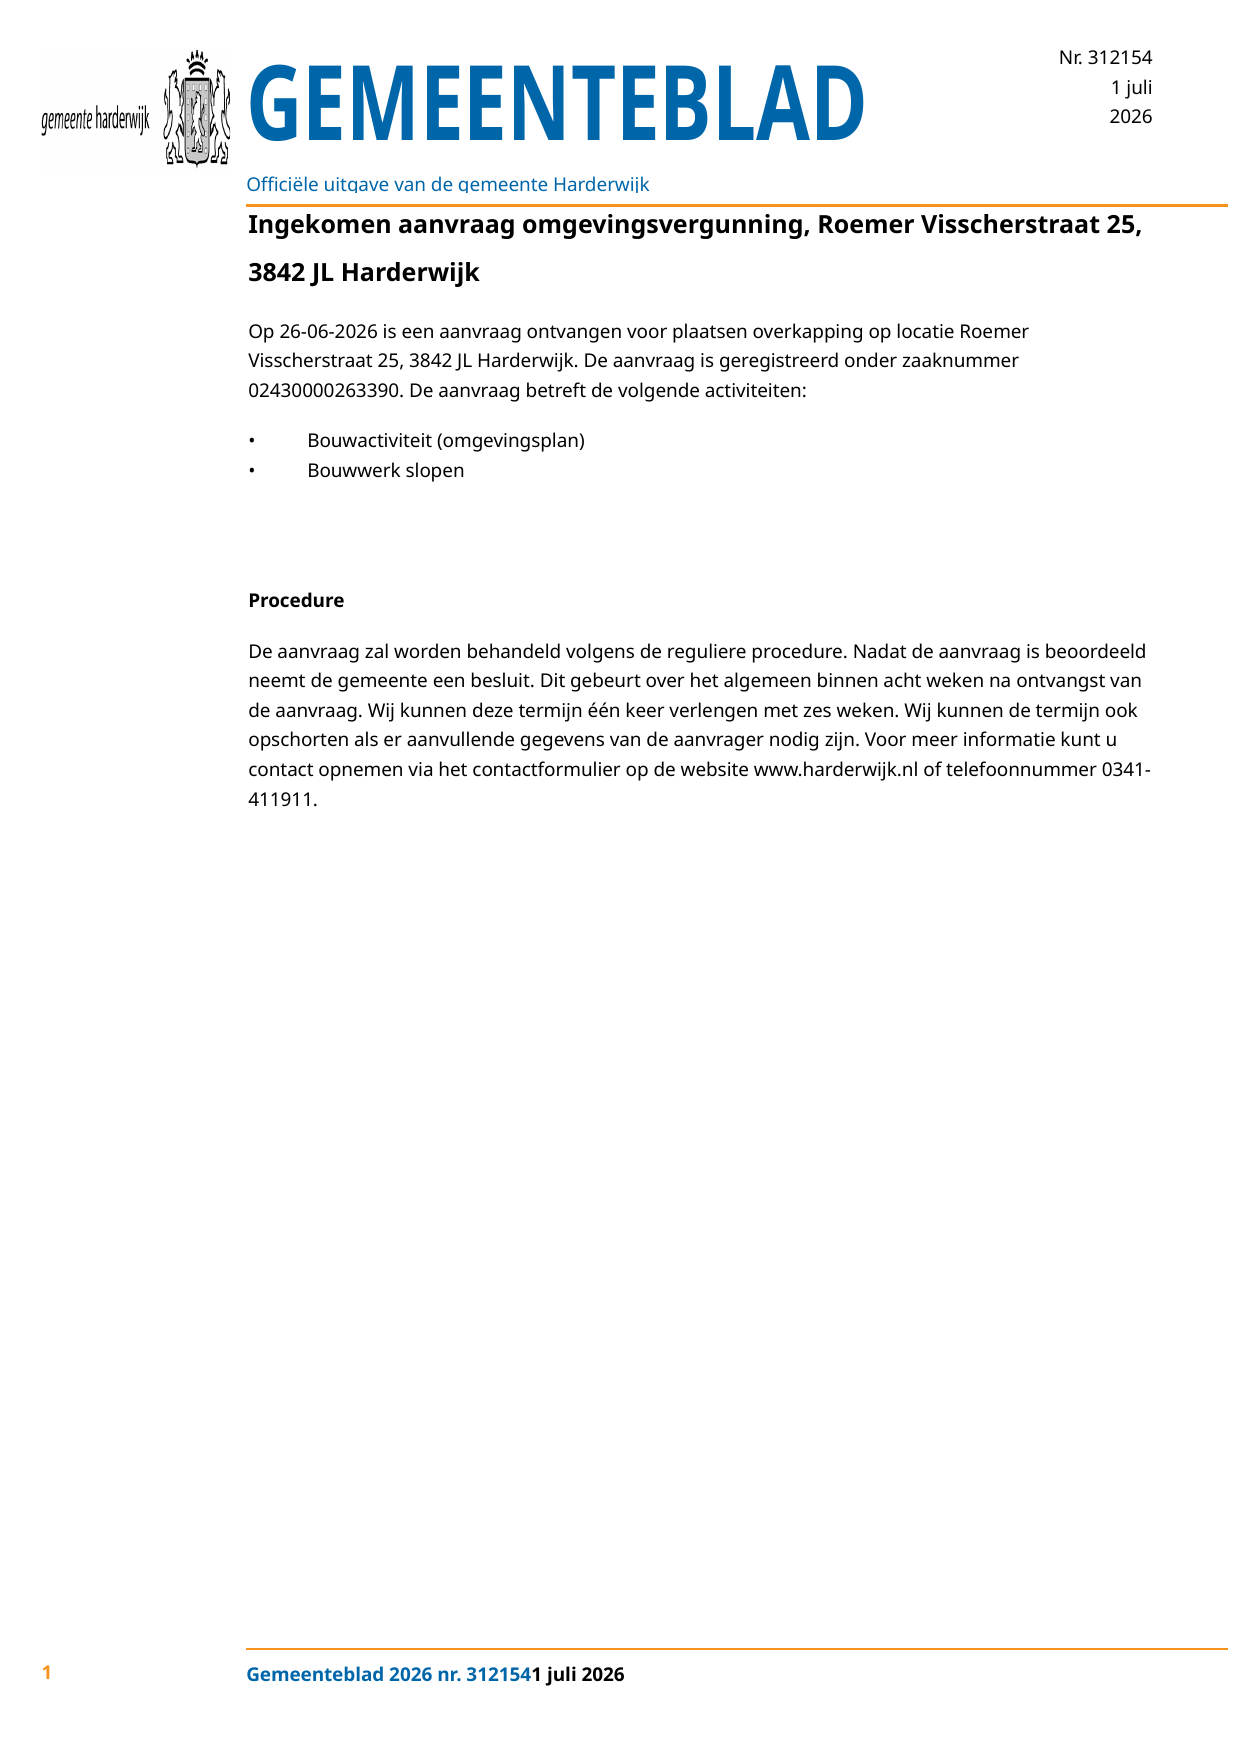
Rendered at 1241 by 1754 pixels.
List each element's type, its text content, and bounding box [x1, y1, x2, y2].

text De aanvraag zal worden behandeld volgens de reguliere procedure. Nadat de aanvraag is beoordeeld neemt de gemeente een besluit. Dit gebeurt over het algemeen binnen acht weken na ontvangst van de aanvraag. Wij kunnen deze termijn één keer verlengen met zes weken. Wij kunnen de termijn ook opschorten als er aanvullende gegevens van de aanvrager nodig zijn. Voor meer informatie kunt u contact opnemen via het contactformulier op de website www.harderwijk.nl of telefoonnummer 0341-411911. [248, 638, 1152, 812]
list Bouwwerk slopen [248, 457, 1152, 483]
text Procedure [248, 587, 1152, 613]
text Ingekomen aanvraag omgevingsvergunning, Roemer Visscherstraat 25, 3842 JL Harderwijk [248, 207, 1152, 288]
text Op 26-06-2026 is een aanvraag ontvangen voor plaatsen overkapping op locatie Roemer Visscherstraat 25, 3842 JL Harderwijk. De aanvraag is geregistreerd onder zaaknummer 02430000263390. De aanvraag betreft de volgende activiteiten: [248, 318, 1152, 403]
list Bouwactiviteit (omgevingsplan) [248, 427, 1152, 453]
picture [41, 47, 231, 172]
